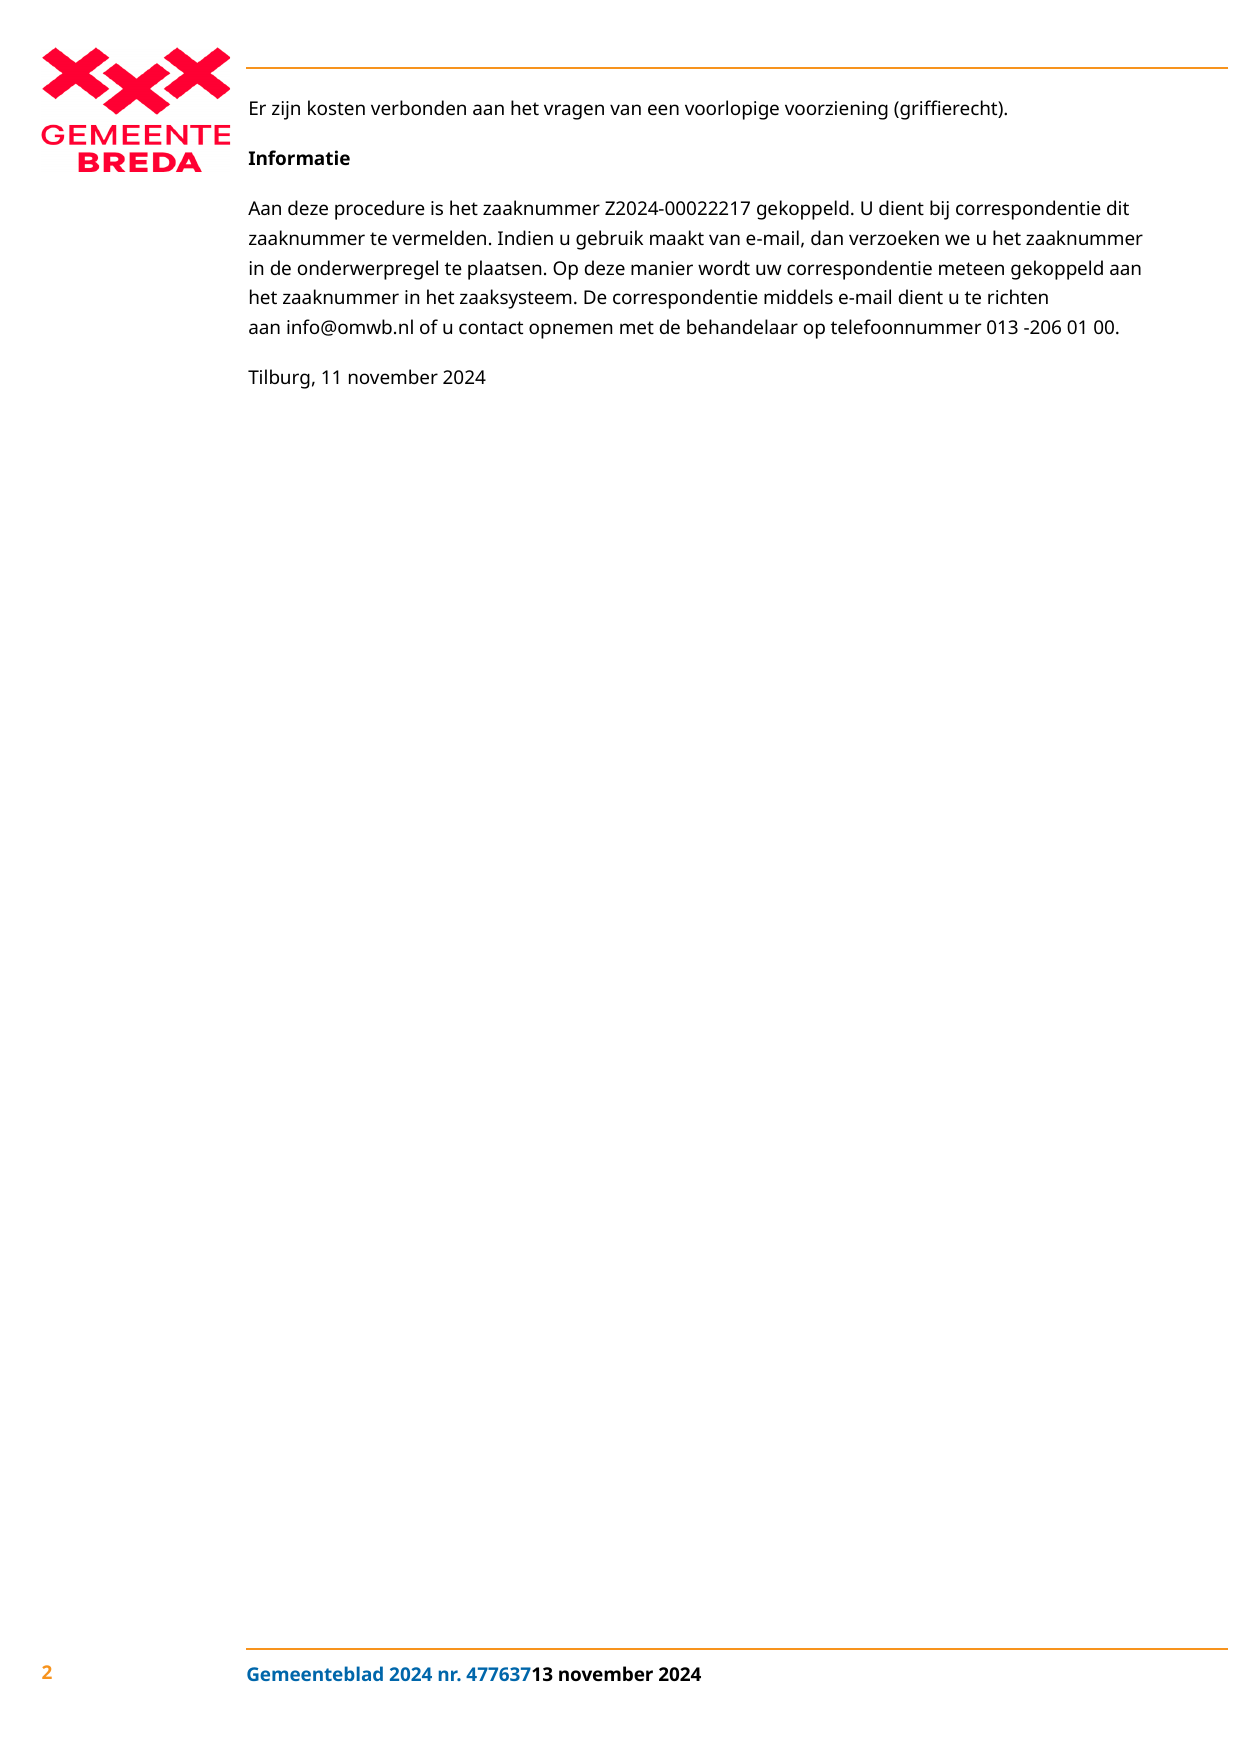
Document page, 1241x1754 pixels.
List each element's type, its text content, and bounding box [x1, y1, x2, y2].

text Er zijn kosten verbonden aan het vragen van een voorlopige voorziening (griffierecht). [248, 95, 1152, 121]
text Aan deze procedure is het zaaknummer Z2024-00022217 gekoppeld. U dient bij correspondentie dit zaaknummer te vermelden. Indien u gebruik maakt van e-mail, dan verzoeken we u het zaaknummer in de onderwerpregel te plaatsen. Op deze manier wordt uw correspondentie meteen gekoppeld aan het zaaknummer in het zaaksysteem. De correspondentie middels e-mail dient u te richten aan info@omwb.nl of u contact opnemen met de behandelaar op telefoonnummer 013 -206 01 00. [248, 196, 1152, 340]
text Informatie [248, 145, 1152, 171]
text Tilburg, 11 november 2024 [248, 364, 1152, 390]
picture [41, 47, 231, 172]
